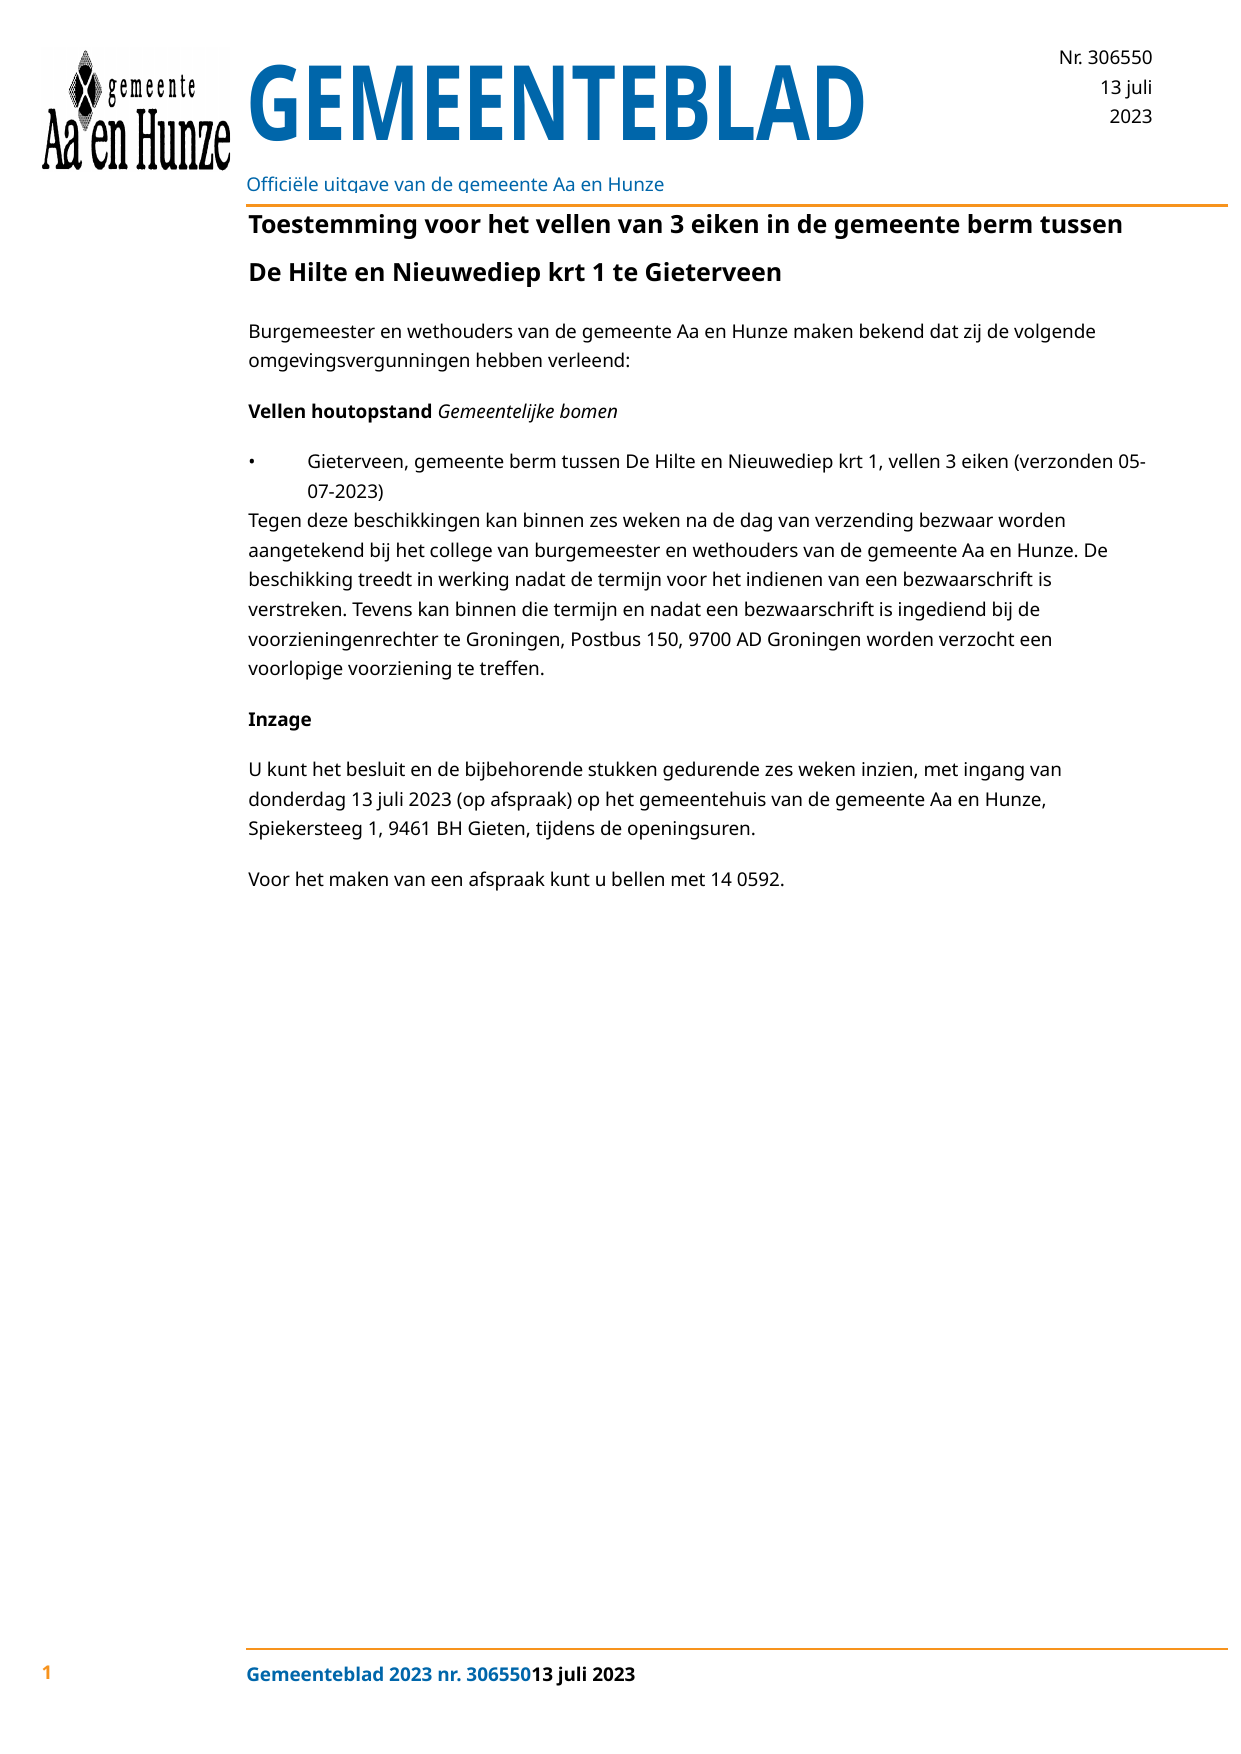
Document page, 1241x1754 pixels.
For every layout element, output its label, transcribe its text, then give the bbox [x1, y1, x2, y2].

text U kunt het besluit en de bijbehorende stukken gedurende zes weken inzien, met ingang van donderdag 13 juli 2023 (op afspraak) op het gemeentehuis van de gemeente Aa en Hunze, Spiekersteeg 1, 9461 BH Gieten, tijdens de openingsuren. [248, 756, 1152, 841]
picture [41, 47, 231, 172]
text Burgemeester en wethouders van de gemeente Aa en Hunze maken bekend dat zij de volgende omgevingsvergunningen hebben verleend: [248, 318, 1152, 373]
text Toestemming voor het vellen van 3 eiken in de gemeente berm tussen De Hilte en Nieuwediep krt 1 te Gieterveen [248, 207, 1152, 288]
text Voor het maken van een afspraak kunt u bellen met 14 0592. [248, 866, 1152, 892]
text Inzage [248, 706, 1152, 732]
text Tegen deze beschikkingen kan binnen zes weken na de dag van verzending bezwaar worden aangetekend bij het college van burgemeester en wethouders van de gemeente Aa en Hunze. De beschikking treedt in werking nadat de termijn voor het indienen van een bezwaarschrift is verstreken. Tevens kan binnen die termijn en nadat een bezwaarschrift is ingediend bij de voorzieningenrechter te Groningen, Postbus 150, 9700 AD Groningen worden verzocht een voorlopige voorziening te treffen. [248, 507, 1152, 681]
text Vellen houtopstand Gemeentelijke bomen [248, 398, 1152, 424]
list Gieterveen, gemeente berm tussen De Hilte en Nieuwediep krt 1, vellen 3 eiken (verzonden 05-07-2023) [248, 448, 1152, 504]
